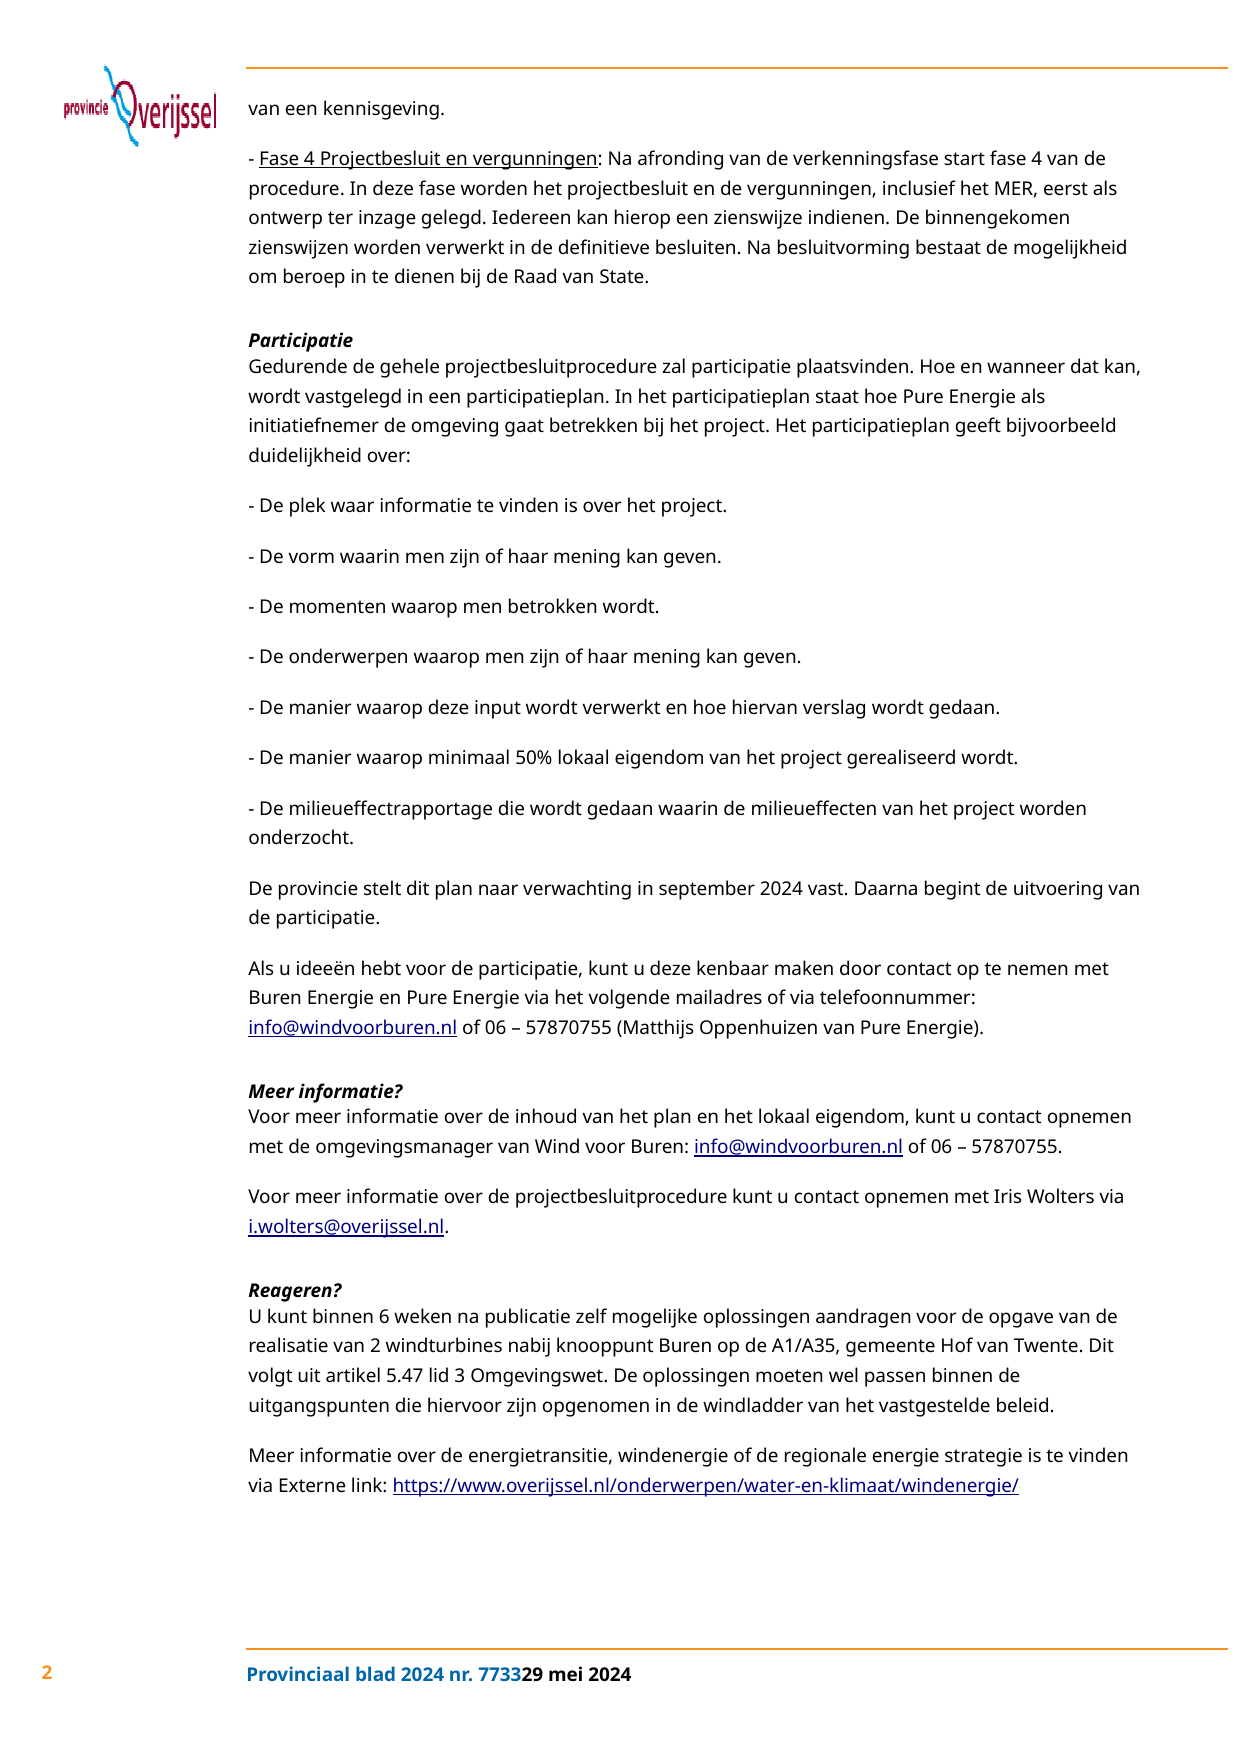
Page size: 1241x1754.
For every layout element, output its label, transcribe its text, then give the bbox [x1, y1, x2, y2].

text - De milieueffectrapportage die wordt gedaan waarin de milieueffecten van het project worden onderzocht. [248, 795, 1152, 850]
text Meer informatie over de energietransitie, windenergie of de regionale energie strategie is te vinden via Externe link: https://www.overijssel.nl/onderwerpen/water-en-klimaat/windenergie/ [248, 1442, 1152, 1497]
text - De plek waar informatie te vinden is over het project. [248, 492, 1152, 518]
text U kunt binnen 6 weken na publicatie zelf mogelijke oplossingen aandragen voor de opgave van de realisatie van 2 windturbines nabij knooppunt Buren op de A1/A35, gemeente Hof van Twente. Dit volgt uit artikel 5.47 lid 3 Omgevingswet. De oplossingen moeten wel passen binnen de uitgangspunten die hiervoor zijn opgenomen in de windladder van het vastgestelde beleid. [248, 1303, 1152, 1417]
text Meer informatie? [248, 1078, 1152, 1104]
text Voor meer informatie over de projectbesluitprocedure kunt u contact opnemen met Iris Wolters via i.wolters@overijssel.nl. [248, 1184, 1152, 1239]
text - De manier waarop minimaal 50% lokaal eigendom van het project gerealiseerd wordt. [248, 744, 1152, 770]
text - De vorm waarin men zijn of haar mening kan geven. [248, 543, 1152, 568]
text Gedurende de gehele projectbesluitprocedure zal participatie plaatsvinden. Hoe en wanneer dat kan, wordt vastgelegd in een participatieplan. In het participatieplan staat hoe Pure Energie als initiatiefnemer de omgeving gaat betrekken bij het project. Het participatieplan geeft bijvoorbeeld duidelijkheid over: [248, 353, 1152, 468]
text Voor meer informatie over de inhoud van het plan en het lokaal eigendom, kunt u contact opnemen met de omgevingsmanager van Wind voor Buren: info@windvoorburen.nl of 06 – 57870755. [248, 1104, 1152, 1159]
text Participatie [248, 327, 1152, 353]
text - Fase 4 Projectbesluit en vergunningen: Na afronding van de verkenningsfase start fase 4 van de procedure. In deze fase worden het projectbesluit en de vergunningen, inclusief het MER, eerst als ontwerp ter inzage gelegd. Iedereen kan hierop een zienswijze indienen. De binnengekomen zienswijzen worden verwerkt in de definitieve besluiten. Na besluitvorming bestaat de mogelijkheid om beroep in te dienen bij de Raad van State. [248, 145, 1152, 289]
picture [41, 47, 231, 172]
text van een kennisgeving. [248, 95, 1152, 121]
text - De momenten waarop men betrokken wordt. [248, 593, 1152, 619]
text De provincie stelt dit plan naar verwachting in september 2024 vast. Daarna begint de uitvoering van de participatie. [248, 875, 1152, 930]
text Reageren? [248, 1277, 1152, 1303]
text - De manier waarop deze input wordt verwerkt en hoe hiervan verslag wordt gedaan. [248, 694, 1152, 720]
text Als u ideeën hebt voor de participatie, kunt u deze kenbaar maken door contact op te nemen met Buren Energie en Pure Energie via het volgende mailadres of via telefoonnummer: info@windvoorburen.nl of 06 – 57870755 (Matthijs Oppenhuizen van Pure Energie). [248, 955, 1152, 1040]
text - De onderwerpen waarop men zijn of haar mening kan geven. [248, 644, 1152, 669]
